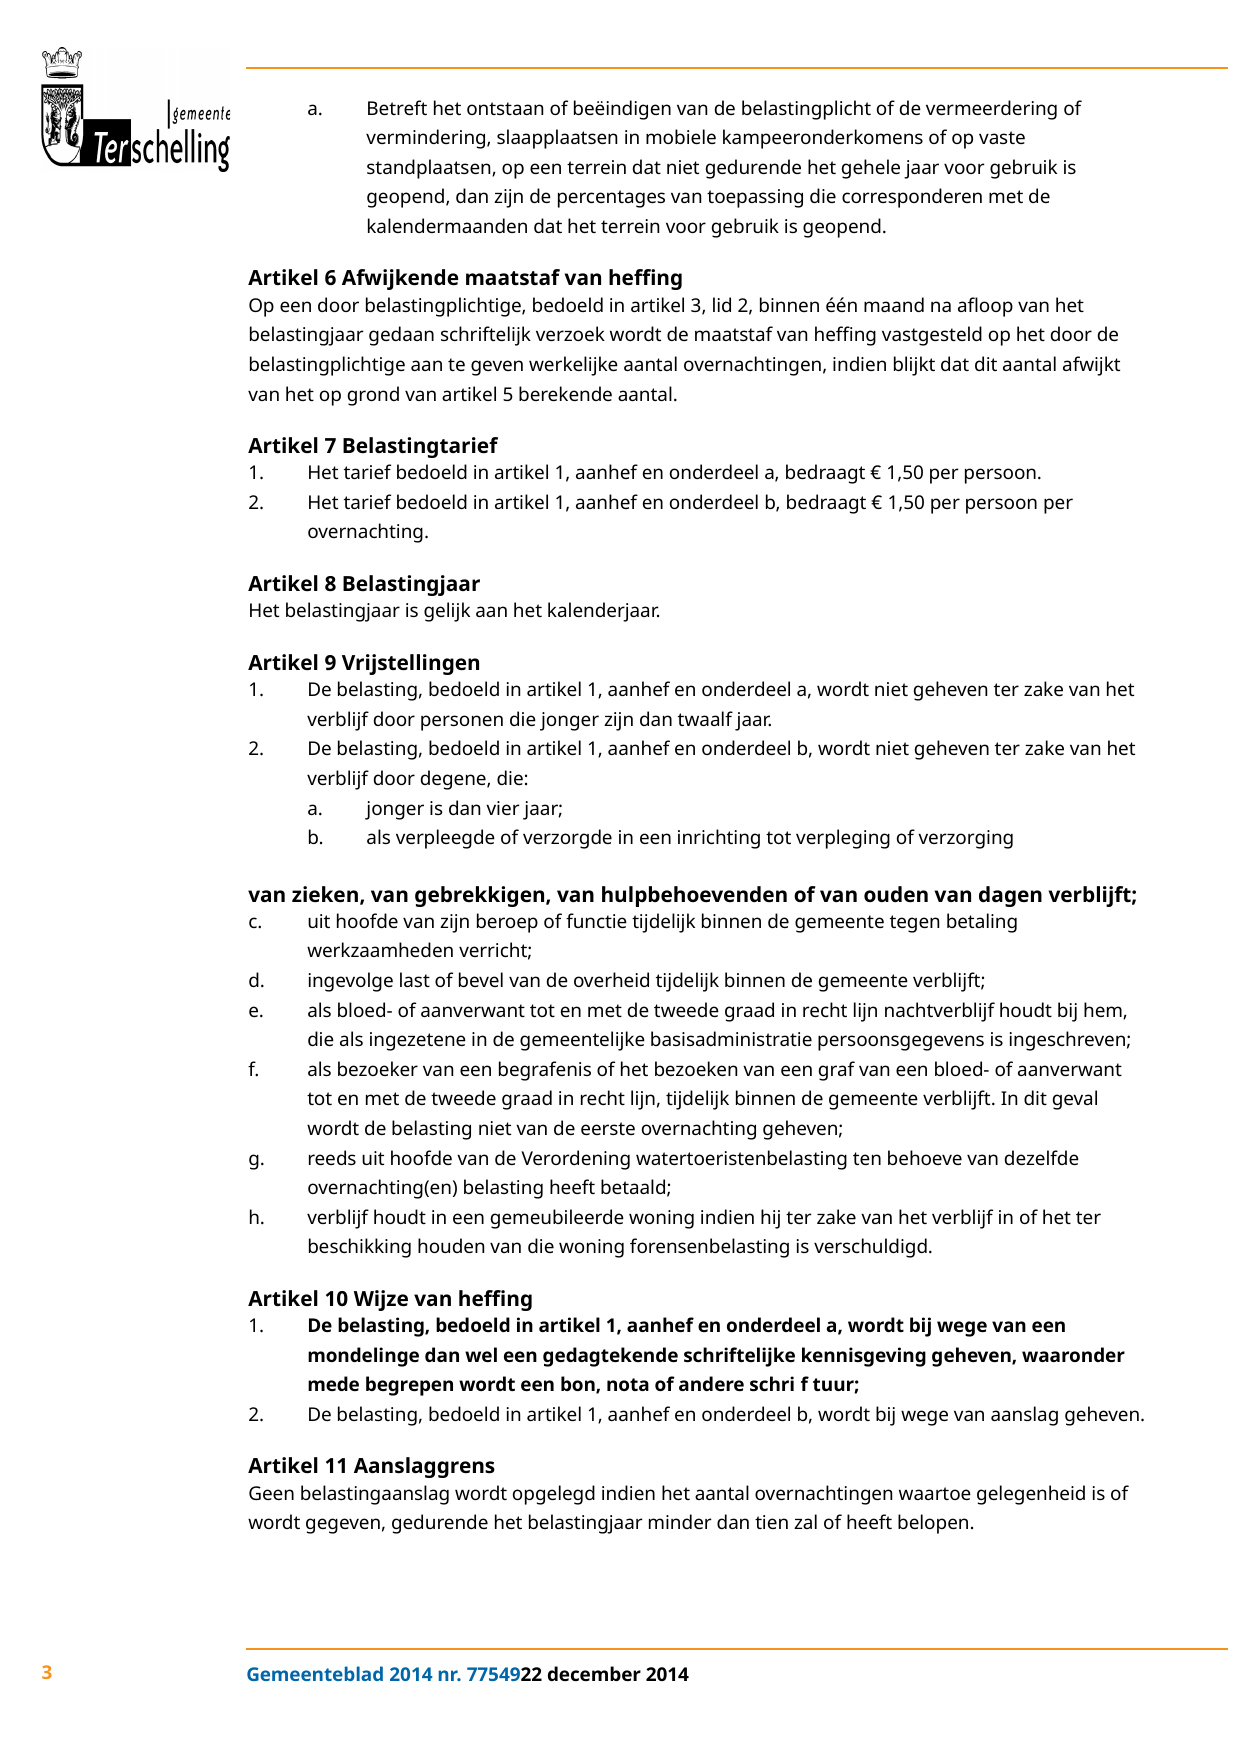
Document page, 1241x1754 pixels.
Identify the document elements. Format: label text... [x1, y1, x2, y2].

list jonger is dan vier jaar; [307, 795, 1152, 821]
text Artikel 9 Vrijstellingen [248, 648, 1152, 676]
text Artikel 7 Belastingtarief [248, 431, 1152, 459]
text Op een door belastingplichtige, bedoeld in artikel 3, lid 2, binnen één maand na afloop van het belastingjaar gedaan schriftelijk verzoek wordt de maatstaf van heffing vastgesteld op het door de belastingplichtige aan te geven werkelijke aantal overnachtingen, indien blijkt dat dit aantal afwijkt van het op grond van artikel 5 berekende aantal. [248, 292, 1152, 406]
list als verpleegde of verzorgde in een inrichting tot verpleging of verzorging [307, 824, 1152, 850]
list als bloed- of aanverwant tot en met de tweede graad in recht lijn nachtverblijf houdt bij hem, die als ingezetene in de gemeentelijke basisadministratie persoonsgegevens is ingeschreven; [248, 997, 1152, 1052]
list uit hoofde van zijn beroep of functie tijdelijk binnen de gemeente tegen betaling werkzaamheden verricht; [248, 908, 1152, 963]
text Artikel 6 Afwijkende maatstaf van heffing [248, 263, 1152, 292]
text Artikel 10 Wijze van heffing [248, 1284, 1152, 1312]
text Geen belastingaanslag wordt opgelegd indien het aantal overnachtingen waartoe gelegenheid is of wordt gegeven, gedurende het belastingjaar minder dan tien zal of heeft belopen. [248, 1480, 1152, 1535]
text Het belastingjaar is gelijk aan het kalenderjaar. [248, 598, 1152, 623]
list De belasting, bedoeld in artikel 1, aanhef en onderdeel b, wordt niet geheven ter zake van het verblijf door degene, die: [248, 736, 1152, 791]
list Het tarief bedoeld in artikel 1, aanhef en onderdeel a, bedraagt € 1,50 per persoon. [248, 459, 1152, 485]
list De belasting, bedoeld in artikel 1, aanhef en onderdeel a, wordt niet geheven ter zake van het verblijf door personen die jonger zijn dan twaalf jaar. [248, 676, 1152, 732]
list als bezoeker van een begrafenis of het bezoeken van een graf van een bloed- of aanverwant tot en met de tweede graad in recht lijn, tijdelijk binnen de gemeente verblijft. In dit geval wordt de belasting niet van de eerste overnachting geheven; [248, 1056, 1152, 1141]
list reeds uit hoofde van de Verordening watertoeristenbelasting ten behoeve van dezelfde overnachting(en) belasting heeft betaald; [248, 1145, 1152, 1200]
picture [41, 47, 231, 172]
list De belasting, bedoeld in artikel 1, aanhef en onderdeel b, wordt bij wege van aanslag geheven. [248, 1401, 1152, 1427]
text Artikel 11 Aanslaggrens [248, 1452, 1152, 1480]
list De belasting, bedoeld in artikel 1, aanhef en onderdeel a, wordt bij wege van een mondelinge dan wel een gedagtekende schriftelijke kennisgeving geheven, waaronder mede begrepen wordt een bon, nota of andere schri f tuur; [248, 1312, 1152, 1397]
text Artikel 8 Belastingjaar [248, 569, 1152, 598]
list verblijf houdt in een gemeubileerde woning indien hij ter zake van het verblijf in of het ter beschikking houden van die woning forensenbelasting is verschuldigd. [248, 1204, 1152, 1259]
list Betreft het ontstaan of beëindigen van de belastingplicht of de vermeerdering of vermindering, slaapplaatsen in mobiele kampeeronderkomens of op vaste standplaatsen, op een terrein dat niet gedurende het gehele jaar voor gebruik is geopend, dan zijn de percentages van toepassing die corresponderen met de kalendermaanden dat het terrein voor gebruik is geopend. [307, 95, 1152, 239]
list ingevolge last of bevel van de overheid tijdelijk binnen de gemeente verblijft; [248, 967, 1152, 993]
list Het tarief bedoeld in artikel 1, aanhef en onderdeel b, bedraagt € 1,50 per persoon per overnachting. [248, 489, 1152, 544]
text van zieken, van gebrekkigen, van hulpbehoevenden of van ouden van dagen verblijft; [248, 880, 1152, 908]
